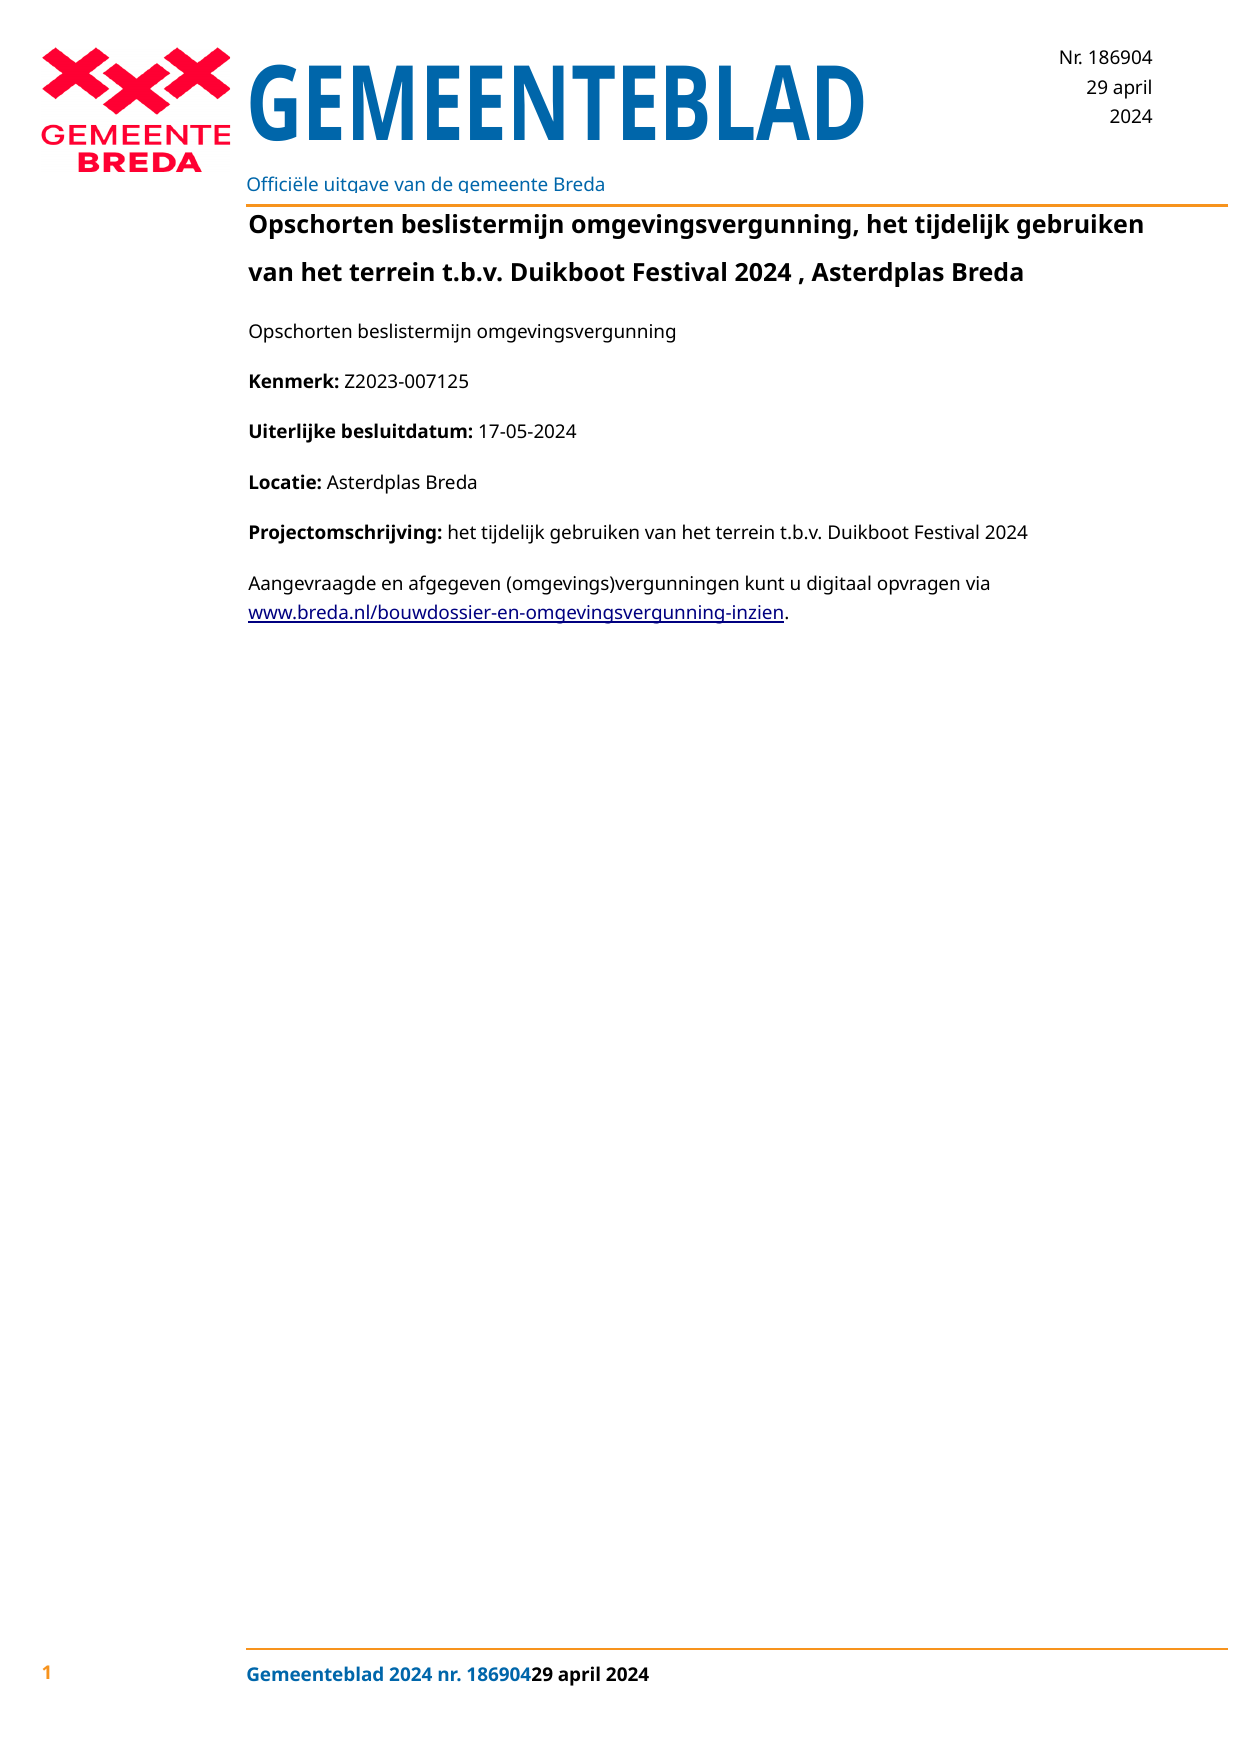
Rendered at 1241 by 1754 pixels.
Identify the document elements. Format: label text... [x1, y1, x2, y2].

text Locatie: Asterdplas Breda [248, 469, 1152, 495]
text Aangevraagde en afgegeven (omgevings)vergunningen kunt u digitaal opvragen via www.breda.nl/bouwdossier-en-omgevingsvergunning-inzien. [248, 570, 1152, 625]
text Uiterlijke besluitdatum: 17-05-2024 [248, 419, 1152, 444]
text Opschorten beslistermijn omgevingsvergunning, het tijdelijk gebruiken van het terrein t.b.v. Duikboot Festival 2024 , Asterdplas Breda [248, 207, 1152, 288]
text Opschorten beslistermijn omgevingsvergunning [248, 318, 1152, 344]
text Projectomschrijving: het tijdelijk gebruiken van het terrein t.b.v. Duikboot Festival 2024 [248, 519, 1152, 545]
text Kenmerk: Z2023-007125 [248, 368, 1152, 394]
picture [41, 47, 231, 172]
